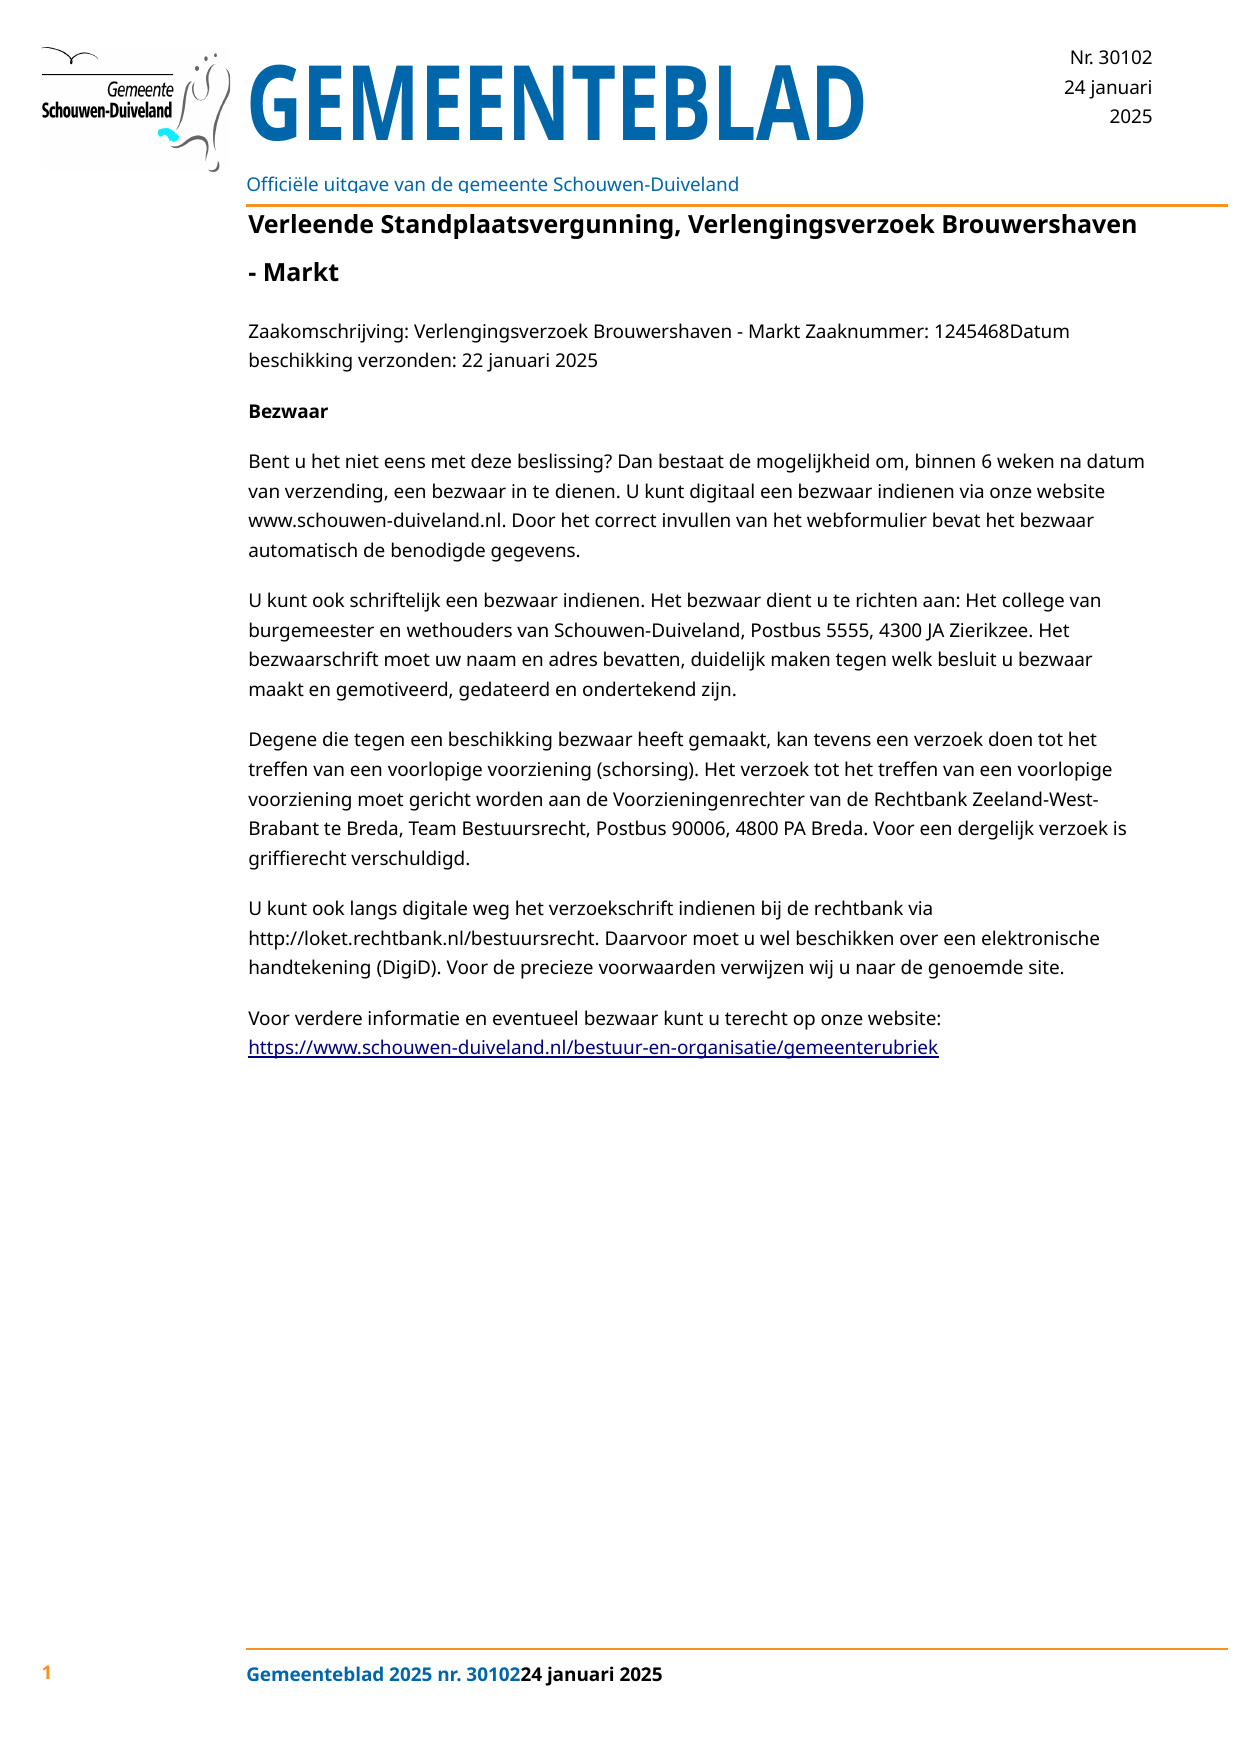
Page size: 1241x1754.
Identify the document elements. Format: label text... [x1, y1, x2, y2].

picture [41, 47, 231, 172]
text Degene die tegen een beschikking bezwaar heeft gemaakt, kan tevens een verzoek doen tot het treffen van een voorlopige voorziening (schorsing). Het verzoek tot het treffen van een voorlopige voorziening moet gericht worden aan de Voorzieningenrechter van de Rechtbank Zeeland-West-Brabant te Breda, Team Bestuursrecht, Postbus 90006, 4800 PA Breda. Voor een dergelijk verzoek is griffierecht verschuldigd. [248, 727, 1152, 871]
text Bent u het niet eens met deze beslissing? Dan bestaat de mogelijkheid om, binnen 6 weken na datum van verzending, een bezwaar in te dienen. U kunt digitaal een bezwaar indienen via onze website www.schouwen-duiveland.nl. Door het correct invullen van het webformulier bevat het bezwaar automatisch de benodigde gegevens. [248, 448, 1152, 563]
text Verleende Standplaatsvergunning, Verlengingsverzoek Brouwershaven - Markt [248, 207, 1152, 288]
text U kunt ook langs digitale weg het verzoekschrift indienen bij de rechtbank via http://loket.rechtbank.nl/bestuursrecht. Daarvoor moet u wel beschikken over een elektronische handtekening (DigiD). Voor de precieze voorwaarden verwijzen wij u naar de genoemde site. [248, 895, 1152, 980]
text Voor verdere informatie en eventueel bezwaar kunt u terecht op onze website: https://www.schouwen-duiveland.nl/bestuur-en-organisatie/gemeenterubriek [248, 1005, 1152, 1060]
text Zaakomschrijving: Verlengingsverzoek Brouwershaven - Markt Zaaknummer: 1245468Datum beschikking verzonden: 22 januari 2025 [248, 318, 1152, 373]
text Bezwaar [248, 398, 1152, 424]
text U kunt ook schriftelijk een bezwaar indienen. Het bezwaar dient u te richten aan: Het college van burgemeester en wethouders van Schouwen-Duiveland, Postbus 5555, 4300 JA Zierikzee. Het bezwaarschrift moet uw naam en adres bevatten, duidelijk maken tegen welk besluit u bezwaar maakt en gemotiveerd, gedateerd en ondertekend zijn. [248, 587, 1152, 702]
